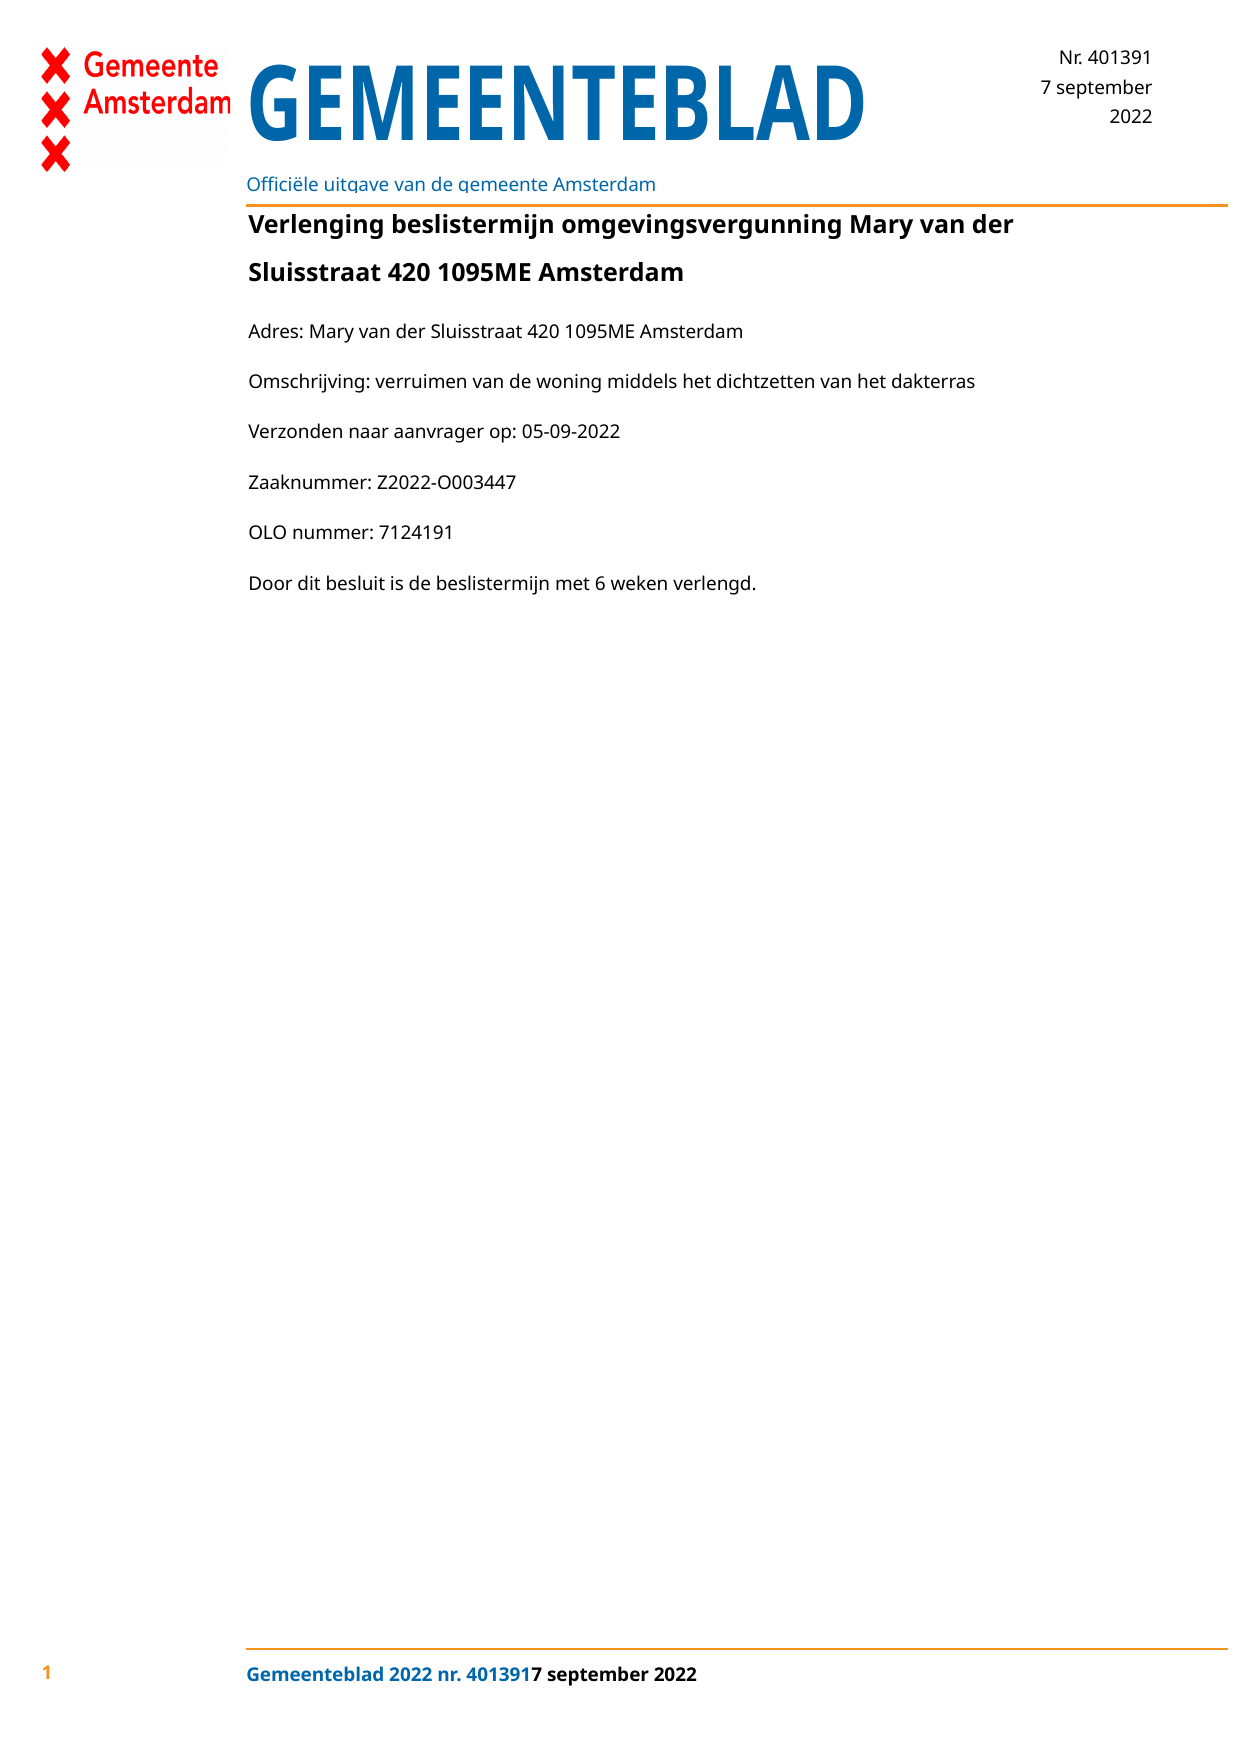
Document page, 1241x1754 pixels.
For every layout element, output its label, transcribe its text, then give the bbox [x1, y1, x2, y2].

text Omschrijving: verruimen van de woning middels het dichtzetten van het dakterras [248, 368, 1152, 394]
text OLO nummer: 7124191 [248, 519, 1152, 545]
picture [41, 47, 231, 172]
text Verlenging beslistermijn omgevingsvergunning Mary van der Sluisstraat 420 1095ME Amsterdam [248, 207, 1152, 288]
text Door dit besluit is de beslistermijn met 6 weken verlengd. [248, 570, 1152, 596]
text Zaaknummer: Z2022-O003447 [248, 469, 1152, 495]
text Verzonden naar aanvrager op: 05-09-2022 [248, 419, 1152, 444]
text Adres: Mary van der Sluisstraat 420 1095ME Amsterdam [248, 318, 1152, 344]
